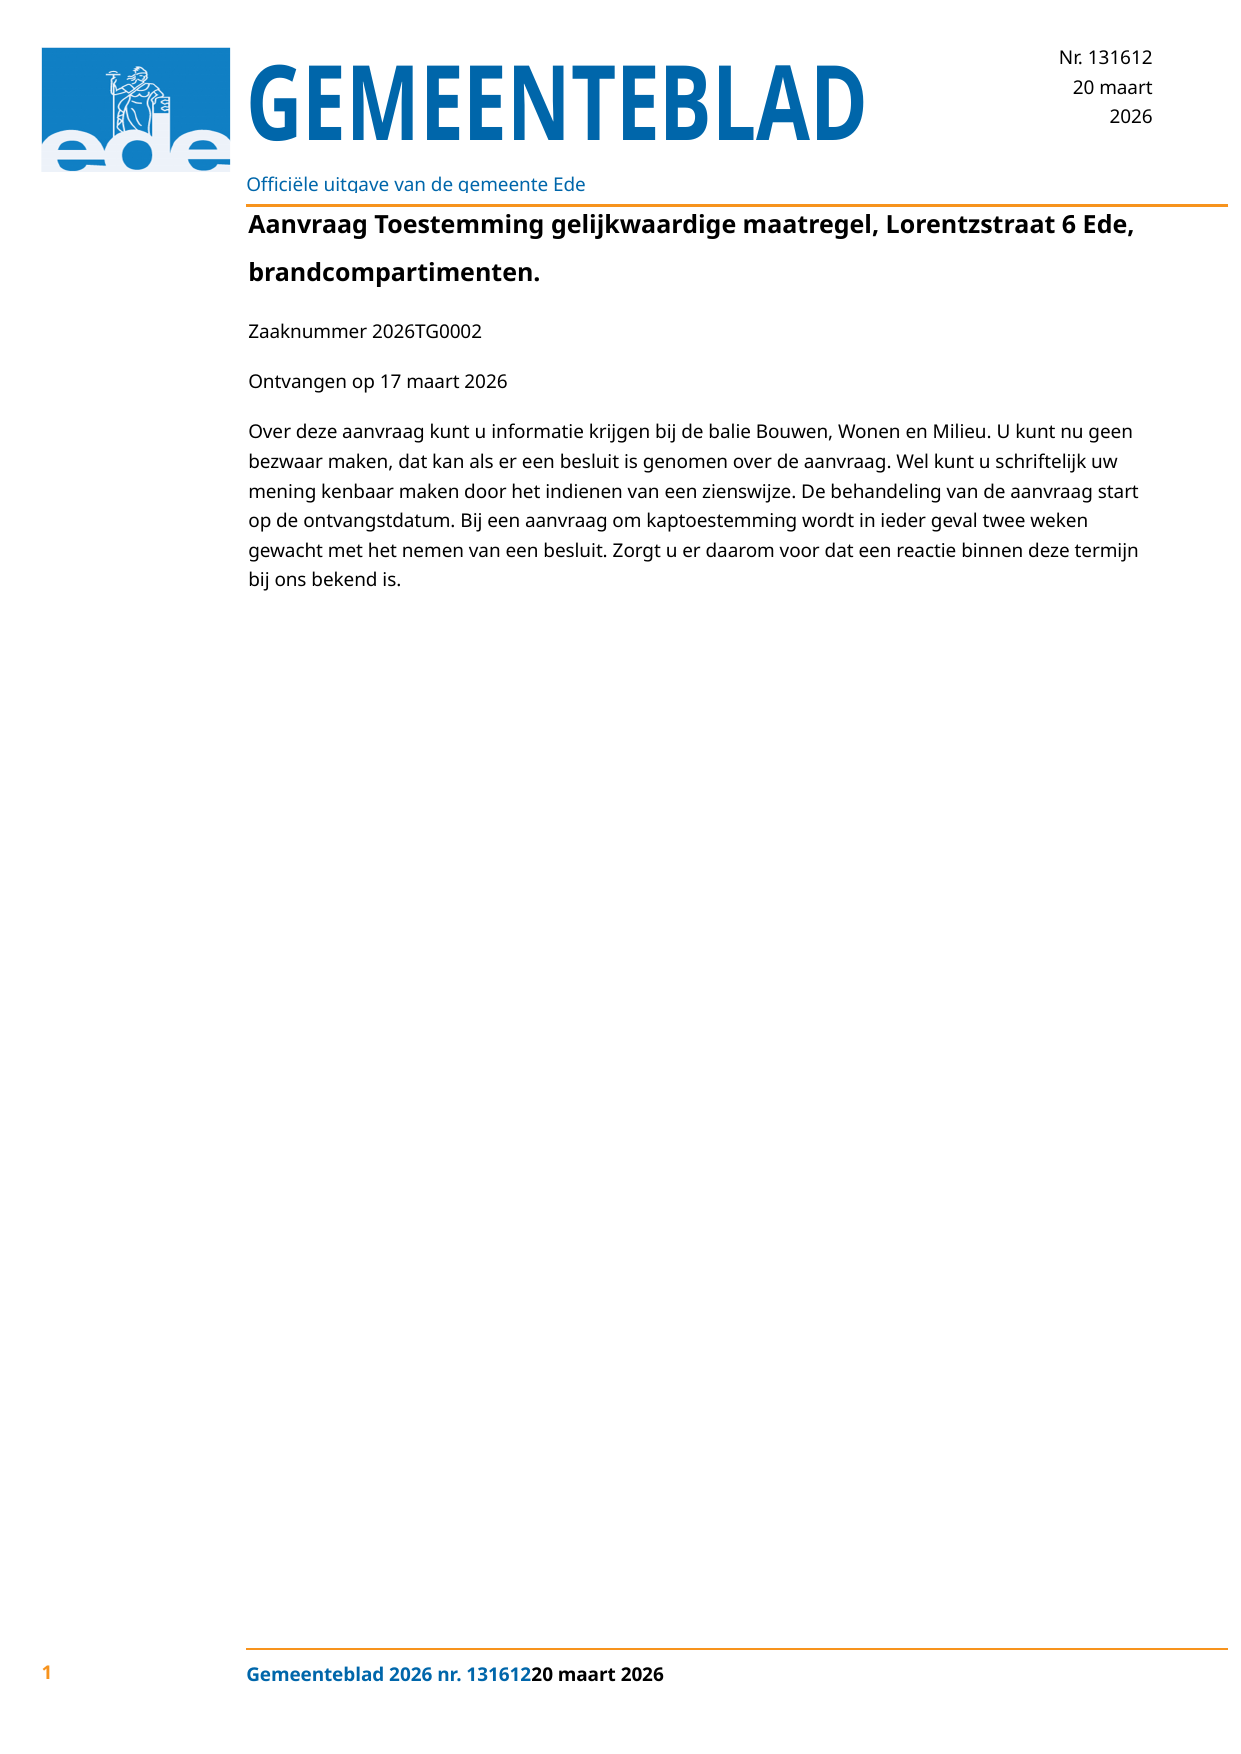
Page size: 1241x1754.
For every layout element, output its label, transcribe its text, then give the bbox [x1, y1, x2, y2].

text Aanvraag Toestemming gelijkwaardige maatregel, Lorentzstraat 6 Ede, brandcompartimenten. [248, 207, 1152, 288]
picture [41, 47, 231, 172]
text Zaaknummer 2026TG0002 [248, 318, 1152, 344]
text Ontvangen op 17 maart 2026 [248, 368, 1152, 394]
text Over deze aanvraag kunt u informatie krijgen bij de balie Bouwen, Wonen en Milieu. U kunt nu geen bezwaar maken, dat kan als er een besluit is genomen over de aanvraag. Wel kunt u schriftelijk uw mening kenbaar maken door het indienen van een zienswijze. De behandeling van de aanvraag start op de ontvangstdatum. Bij een aanvraag om kaptoestemming wordt in ieder geval twee weken gewacht met het nemen van een besluit. Zorgt u er daarom voor dat een reactie binnen deze termijn bij ons bekend is. [248, 419, 1152, 592]
